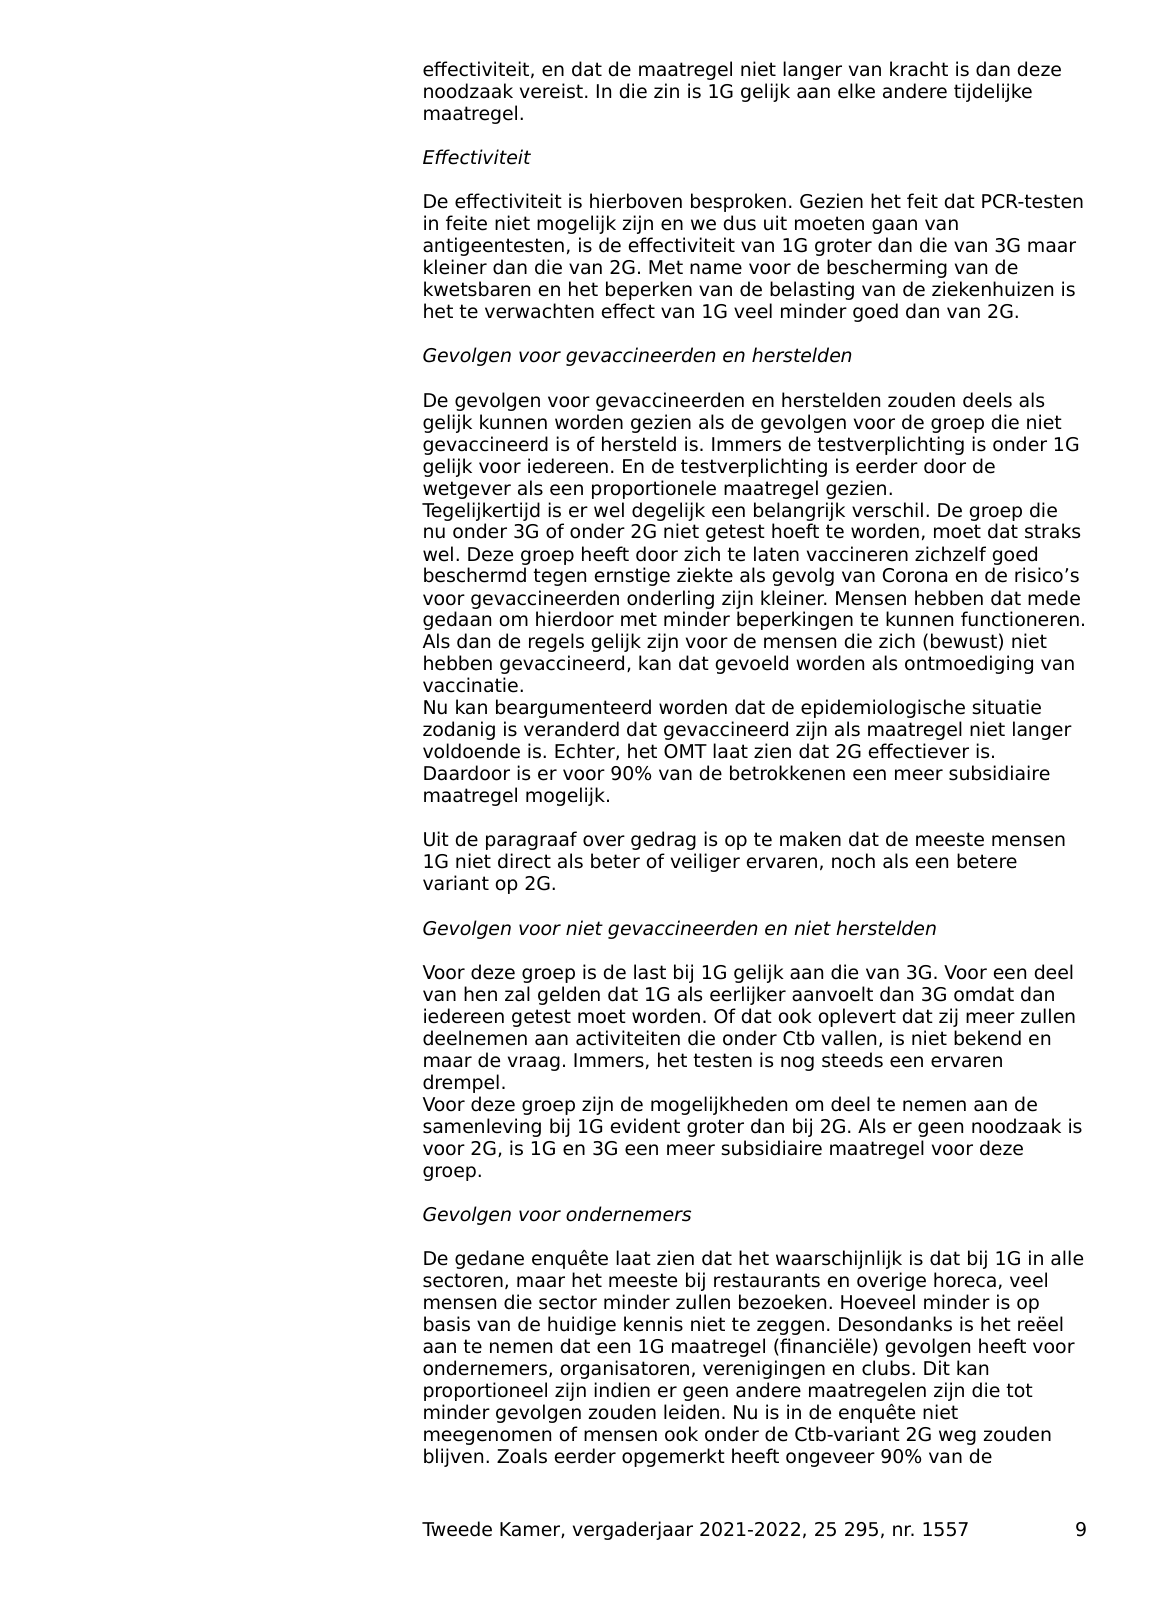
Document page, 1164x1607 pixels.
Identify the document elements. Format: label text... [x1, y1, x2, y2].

text Tegelijkertijd is er wel degelijk een belangrijk verschil. De groep die nu onder 3G of onder 2G niet getest hoeft te worden, moet dat straks wel. Deze groep heeft door zich te laten vaccineren zichzelf goed beschermd tegen ernstige ziekte als gevolg van Corona en de risico’s voor gevaccineerden onderling zijn kleiner. Mensen hebben dat mede gedaan om hierdoor met minder beperkingen te kunnen functioneren. Als dan de regels gelijk zijn voor de mensen die zich (bewust) niet hebben gevaccineerd, kan dat gevoeld worden als ontmoediging van vaccinatie. [422, 499, 1087, 697]
text De gevolgen voor gevaccineerden en herstelden zouden deels als gelijk kunnen worden gezien als de gevolgen voor de groep die niet gevaccineerd is of hersteld is. Immers de testverplichting is onder 1G gelijk voor iedereen. En de testverplichting is eerder door de wetgever als een proportionele maatregel gezien. [422, 389, 1087, 499]
text Voor deze groep zijn de mogelijkheden om deel te nemen aan de samenleving bij 1G evident groter dan bij 2G. Als er geen noodzaak is voor 2G, is 1G en 3G een meer subsidiaire maatregel voor deze groep. [422, 1093, 1087, 1181]
text De effectiviteit is hierboven besproken. Gezien het feit dat PCR-testen in feite niet mogelijk zijn en we dus uit moeten gaan van antigeentesten, is de effectiviteit van 1G groter dan die van 3G maar kleiner dan die van 2G. Met name voor de bescherming van de kwetsbaren en het beperken van de belasting van de ziekenhuizen is het te verwachten effect van 1G veel minder goed dan van 2G. [422, 191, 1087, 323]
text Nu kan beargumenteerd worden dat de epidemiologische situatie zodanig is veranderd dat gevaccineerd zijn als maatregel niet langer voldoende is. Echter, het OMT laat zien dat 2G effectiever is. Daardoor is er voor 90% van de betrokkenen een meer subsidiaire maatregel mogelijk. [422, 697, 1087, 807]
subtitle Gevolgen voor ondernemers [422, 1204, 1087, 1226]
subtitle Effectiviteit [422, 147, 1087, 169]
text De gedane enquête laat zien dat het waarschijnlijk is dat bij 1G in alle sectoren, maar het meeste bij restaurants en overige horeca, veel mensen die sector minder zullen bezoeken. Hoeveel minder is op basis van de huidige kennis niet te zeggen. Desondanks is het reëel aan te nemen dat een 1G maatregel (financiële) gevolgen heeft voor ondernemers, organisatoren, verenigingen en clubs. Dit kan proportioneel zijn indien er geen andere maatregelen zijn die tot minder gevolgen zouden leiden. Nu is in de enquête niet meegenomen of mensen ook onder de Ctb-variant 2G weg zouden blijven. Zoals eerder opgemerkt heeft ongeveer 90% van de [422, 1248, 1087, 1468]
subtitle Gevolgen voor niet gevaccineerden en niet herstelden [422, 917, 1087, 939]
text effectiviteit, en dat de maatregel niet langer van kracht is dan deze noodzaak vereist. In die zin is 1G gelijk aan elke andere tijdelijke maatregel. [422, 59, 1087, 125]
text Uit de paragraaf over gedrag is op te maken dat de meeste mensen 1G niet direct als beter of veiliger ervaren, noch als een betere variant op 2G. [422, 829, 1087, 895]
subtitle Gevolgen voor gevaccineerden en herstelden [422, 345, 1087, 367]
text Voor deze groep is de last bij 1G gelijk aan die van 3G. Voor een deel van hen zal gelden dat 1G als eerlijker aanvoelt dan 3G omdat dan iedereen getest moet worden. Of dat ook oplevert dat zij meer zullen deelnemen aan activiteiten die onder Ctb vallen, is niet bekend en maar de vraag. Immers, het testen is nog steeds een ervaren drempel. [422, 962, 1087, 1093]
